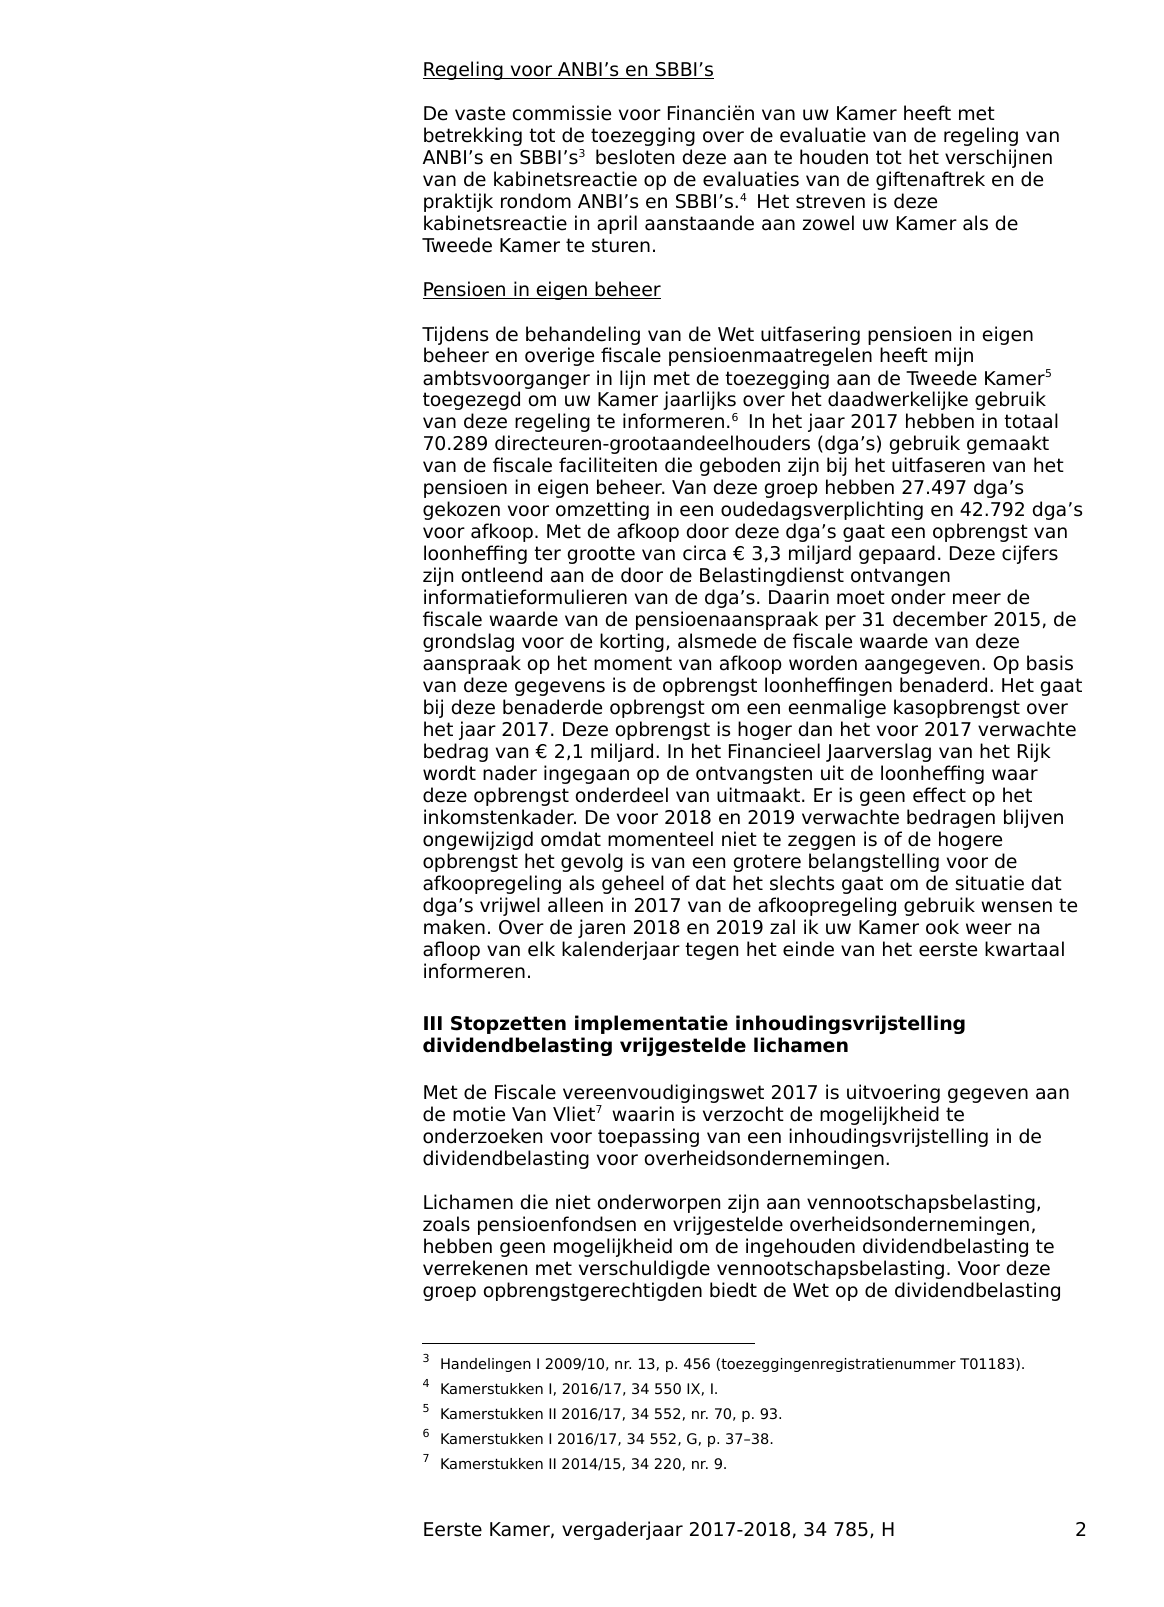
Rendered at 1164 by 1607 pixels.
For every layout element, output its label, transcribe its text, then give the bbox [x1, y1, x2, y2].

text Kamerstukken I, 2016/17, 34 550 IX, I. [422, 1377, 1087, 1399]
subtitle III Stopzetten implementatie inhoudingsvrijstelling dividendbelasting vrijgestelde lichamen [422, 1013, 1087, 1057]
text Handelingen I 2009/10, nr. 13, p. 456 (toezeggingenregistratienummer T01183). [422, 1352, 1087, 1374]
subtitle Pensioen in eigen beheer [422, 279, 1087, 301]
text Met de Fiscale vereenvoudigingswet 2017 is uitvoering gegeven aan de motie Van Vliet waarin is verzocht de mogelijkheid te onderzoeken voor toepassing van een inhoudingsvrijstelling in de dividendbelasting voor overheidsondernemingen. [422, 1082, 1087, 1170]
text Kamerstukken I 2016/17, 34 552, G, p. 37–38. [422, 1427, 1087, 1449]
text Kamerstukken II 2016/17, 34 552, nr. 70, p. 93. [422, 1402, 1087, 1424]
text Tijdens de behandeling van de Wet uitfasering pensioen in eigen beheer en overige fiscale pensioenmaatregelen heeft mijn ambtsvoorganger in lijn met de toezegging aan de Tweede Kamer toegezegd om uw Kamer jaarlijks over het daadwerkelijke gebruik van deze regeling te informeren. In het jaar 2017 hebben in totaal 70.289 directeuren-grootaandeelhouders (dga’s) gebruik gemaakt van de fiscale faciliteiten die geboden zijn bij het uitfaseren van het pensioen in eigen beheer. Van deze groep hebben 27.497 dga’s gekozen voor omzetting in een oudedagsverplichting en 42.792 dga’s voor afkoop. Met de afkoop door deze dga’s gaat een opbrengst van loonheffing ter grootte van circa € 3,3 miljard gepaard. Deze cijfers zijn ontleend aan de door de Belastingdienst ontvangen informatieformulieren van de dga’s. Daarin moet onder meer de fiscale waarde van de pensioenaanspraak per 31 december 2015, de grondslag voor de korting, alsmede de fiscale waarde van deze aanspraak op het moment van afkoop worden aangegeven. Op basis van deze gegevens is de opbrengst loonheffingen benaderd. Het gaat bij deze benaderde opbrengst om een eenmalige kasopbrengst over het jaar 2017. Deze opbrengst is hoger dan het voor 2017 verwachte bedrag van € 2,1 miljard. In het Financieel Jaarverslag van het Rijk wordt nader ingegaan op de ontvangsten uit de loonheffing waar deze opbrengst onderdeel van uitmaakt. Er is geen effect op het inkomstenkader. De voor 2018 en 2019 verwachte bedragen blijven ongewijzigd omdat momenteel niet te zeggen is of de hogere opbrengst het gevolg is van een grotere belangstelling voor de afkoopregeling als geheel of dat het slechts gaat om de situatie dat dga’s vrijwel alleen in 2017 van de afkoopregeling gebruik wensen te maken. Over de jaren 2018 en 2019 zal ik uw Kamer ook weer na afloop van elk kalenderjaar tegen het einde van het eerste kwartaal informeren. [422, 323, 1087, 983]
text Lichamen die niet onderworpen zijn aan vennootschapsbelasting, zoals pensioenfondsen en vrijgestelde overheidsondernemingen, hebben geen mogelijkheid om de ingehouden dividendbelasting te verrekenen met verschuldigde vennootschapsbelasting. Voor deze groep opbrengstgerechtigden biedt de Wet op de dividendbelasting [422, 1192, 1087, 1302]
subtitle Regeling voor ANBI’s en SBBI’s [422, 59, 1087, 81]
text Kamerstukken II 2014/15, 34 220, nr. 9. [422, 1452, 1087, 1474]
text De vaste commissie voor Financiën van uw Kamer heeft met betrekking tot de toezegging over de evaluatie van de regeling van ANBI’s en SBBI’s besloten deze aan te houden tot het verschijnen van de kabinetsreactie op de evaluaties van de giftenaftrek en de praktijk rondom ANBI’s en SBBI’s. Het streven is deze kabinetsreactie in april aanstaande aan zowel uw Kamer als de Tweede Kamer te sturen. [422, 103, 1087, 257]
